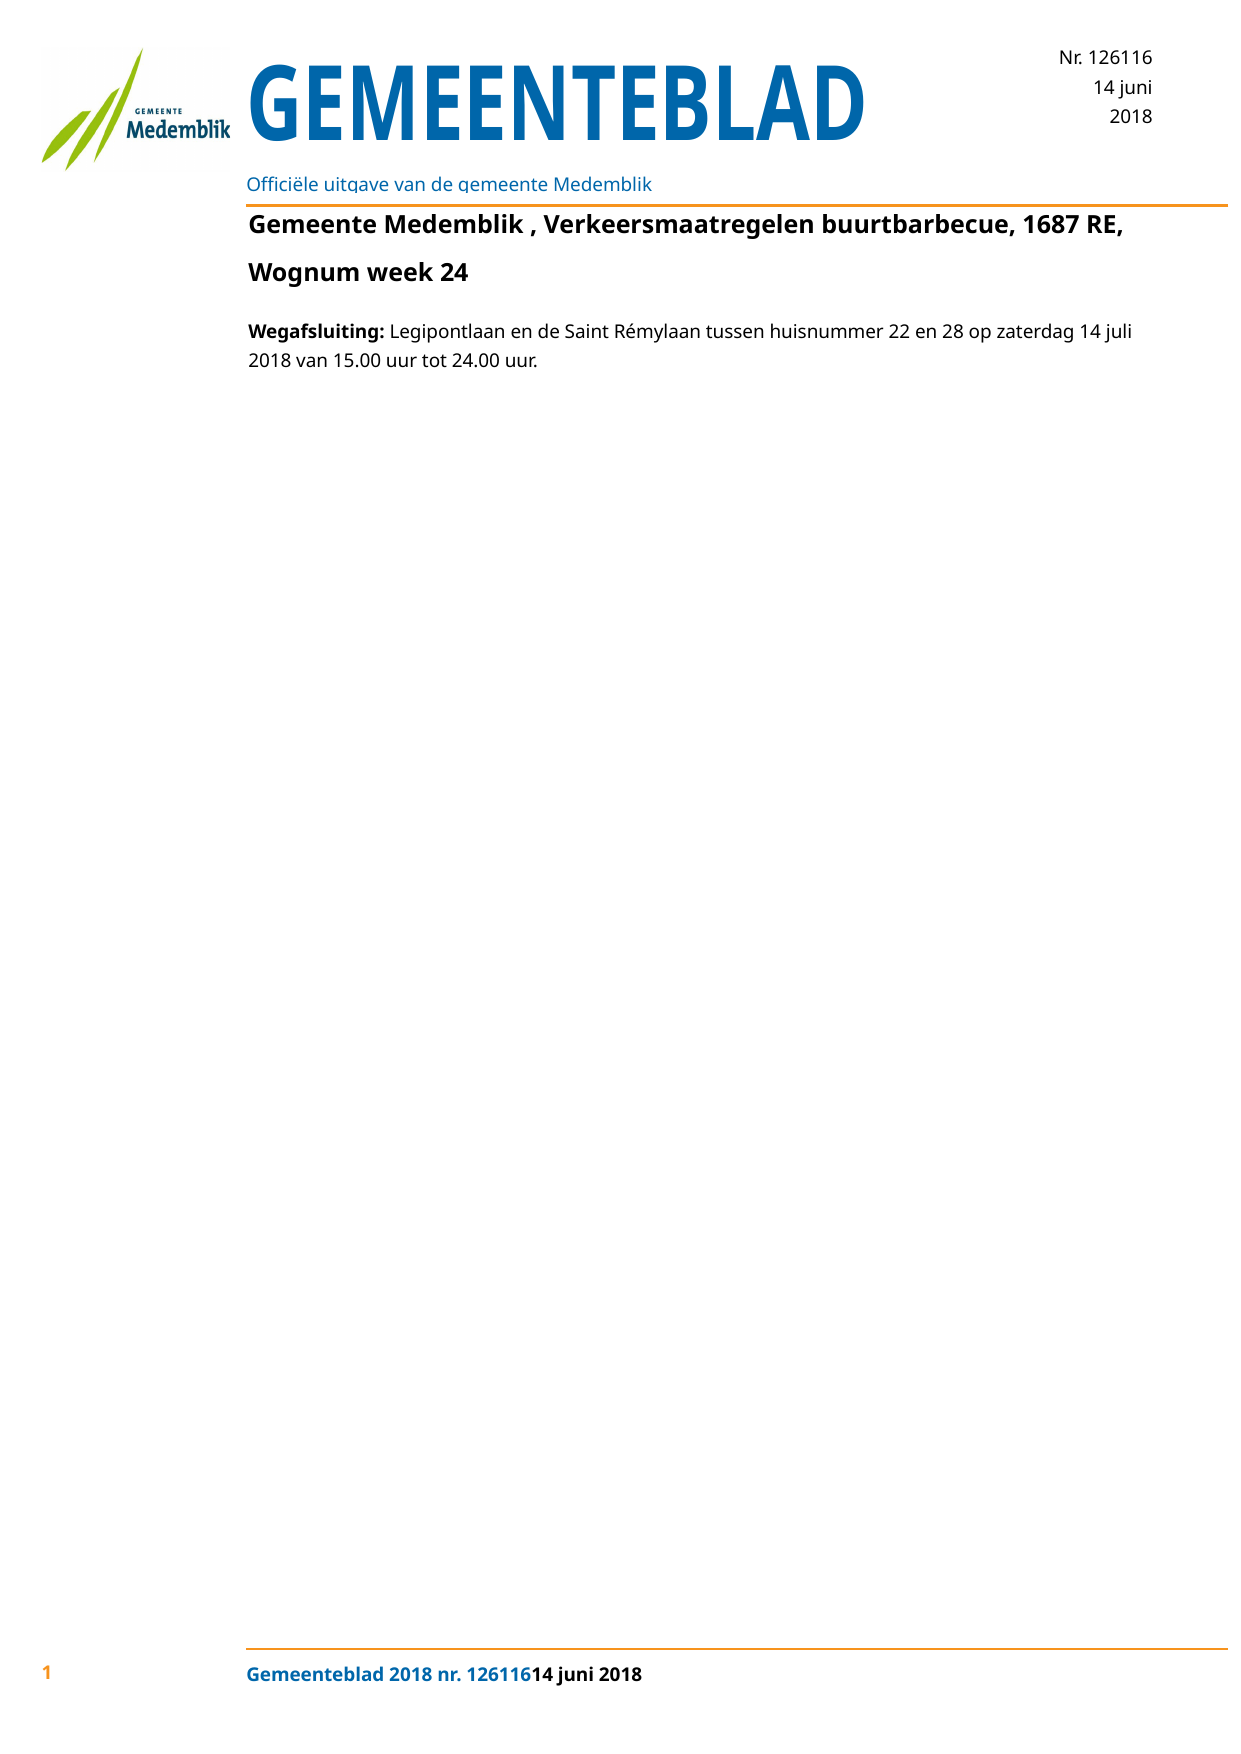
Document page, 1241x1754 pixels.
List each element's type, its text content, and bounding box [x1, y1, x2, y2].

picture [41, 47, 231, 172]
text Wegafsluiting: Legipontlaan en de Saint Rémylaan tussen huisnummer 22 en 28 op zaterdag 14 juli 2018 van 15.00 uur tot 24.00 uur. [248, 318, 1152, 373]
text Gemeente Medemblik , Verkeersmaatregelen buurtbarbecue, 1687 RE, Wognum week 24 [248, 207, 1152, 288]
